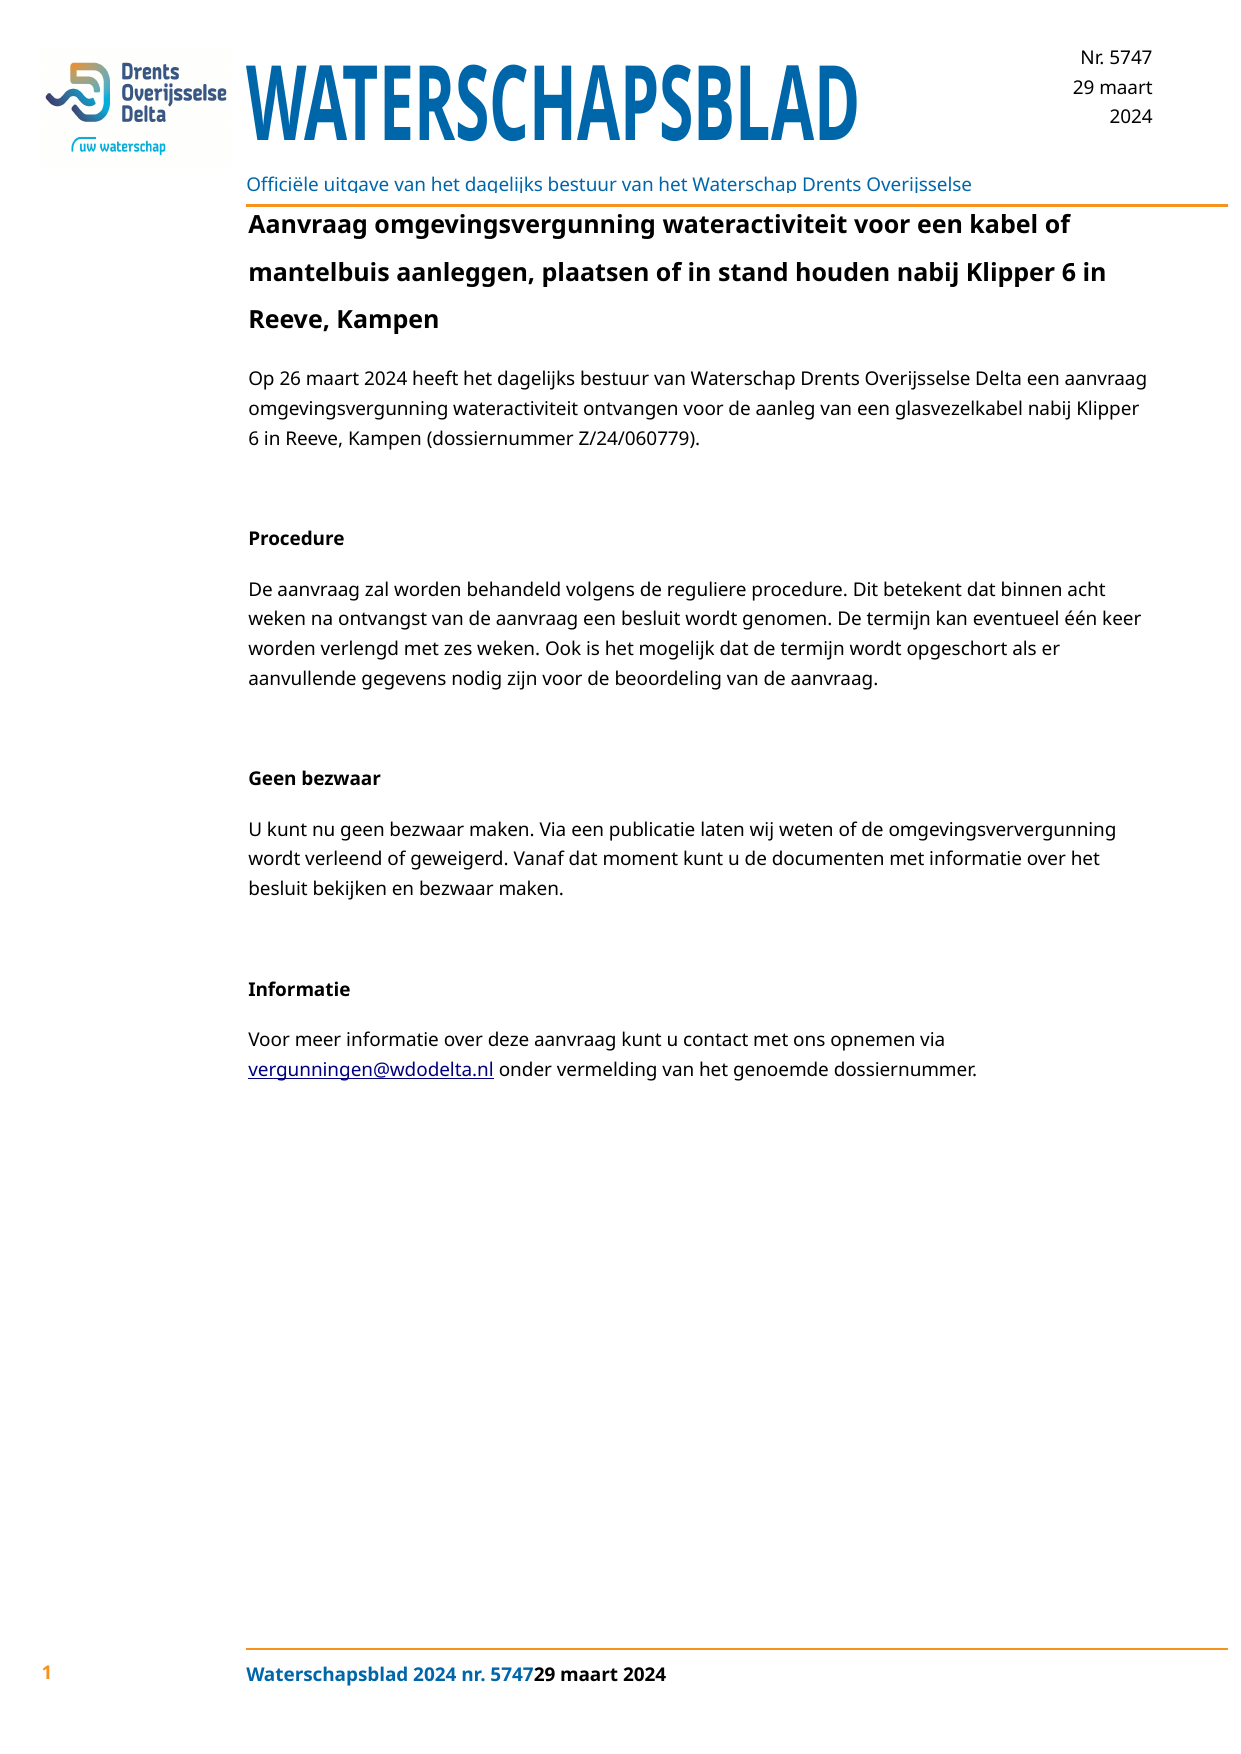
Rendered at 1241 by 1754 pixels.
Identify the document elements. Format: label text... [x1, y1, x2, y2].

text Procedure [248, 526, 1152, 551]
text Geen bezwaar [248, 766, 1152, 791]
text Op 26 maart 2024 heeft het dagelijks bestuur van Waterschap Drents Overijsselse Delta een aanvraag omgevingsvergunning wateractiviteit ontvangen voor de aanleg van een glasvezelkabel nabij Klipper 6 in Reeve, Kampen (dossiernummer Z/24/060779). [248, 366, 1152, 450]
text De aanvraag zal worden behandeld volgens de reguliere procedure. Dit betekent dat binnen acht weken na ontvangst van de aanvraag een besluit wordt genomen. De termijn kan eventueel één keer worden verlengd met zes weken. Ook is het mogelijk dat de termijn wordt opgeschort als er aanvullende gegevens nodig zijn voor de beoordeling van de aanvraag. [248, 576, 1152, 690]
text Informatie [248, 976, 1152, 1002]
picture [41, 47, 231, 172]
text U kunt nu geen bezwaar maken. Via een publicatie laten wij weten of de omgevingsververgunning wordt verleend of geweigerd. Vanaf dat moment kunt u de documenten met informatie over het besluit bekijken en bezwaar maken. [248, 816, 1152, 901]
text Aanvraag omgevingsvergunning wateractiviteit voor een kabel of mantelbuis aanleggen, plaatsen of in stand houden nabij Klipper 6 in Reeve, Kampen [248, 207, 1152, 336]
text Voor meer informatie over deze aanvraag kunt u contact met ons opnemen via vergunningen@wdodelta.nl onder vermelding van het genoemde dossiernummer. [248, 1026, 1152, 1082]
